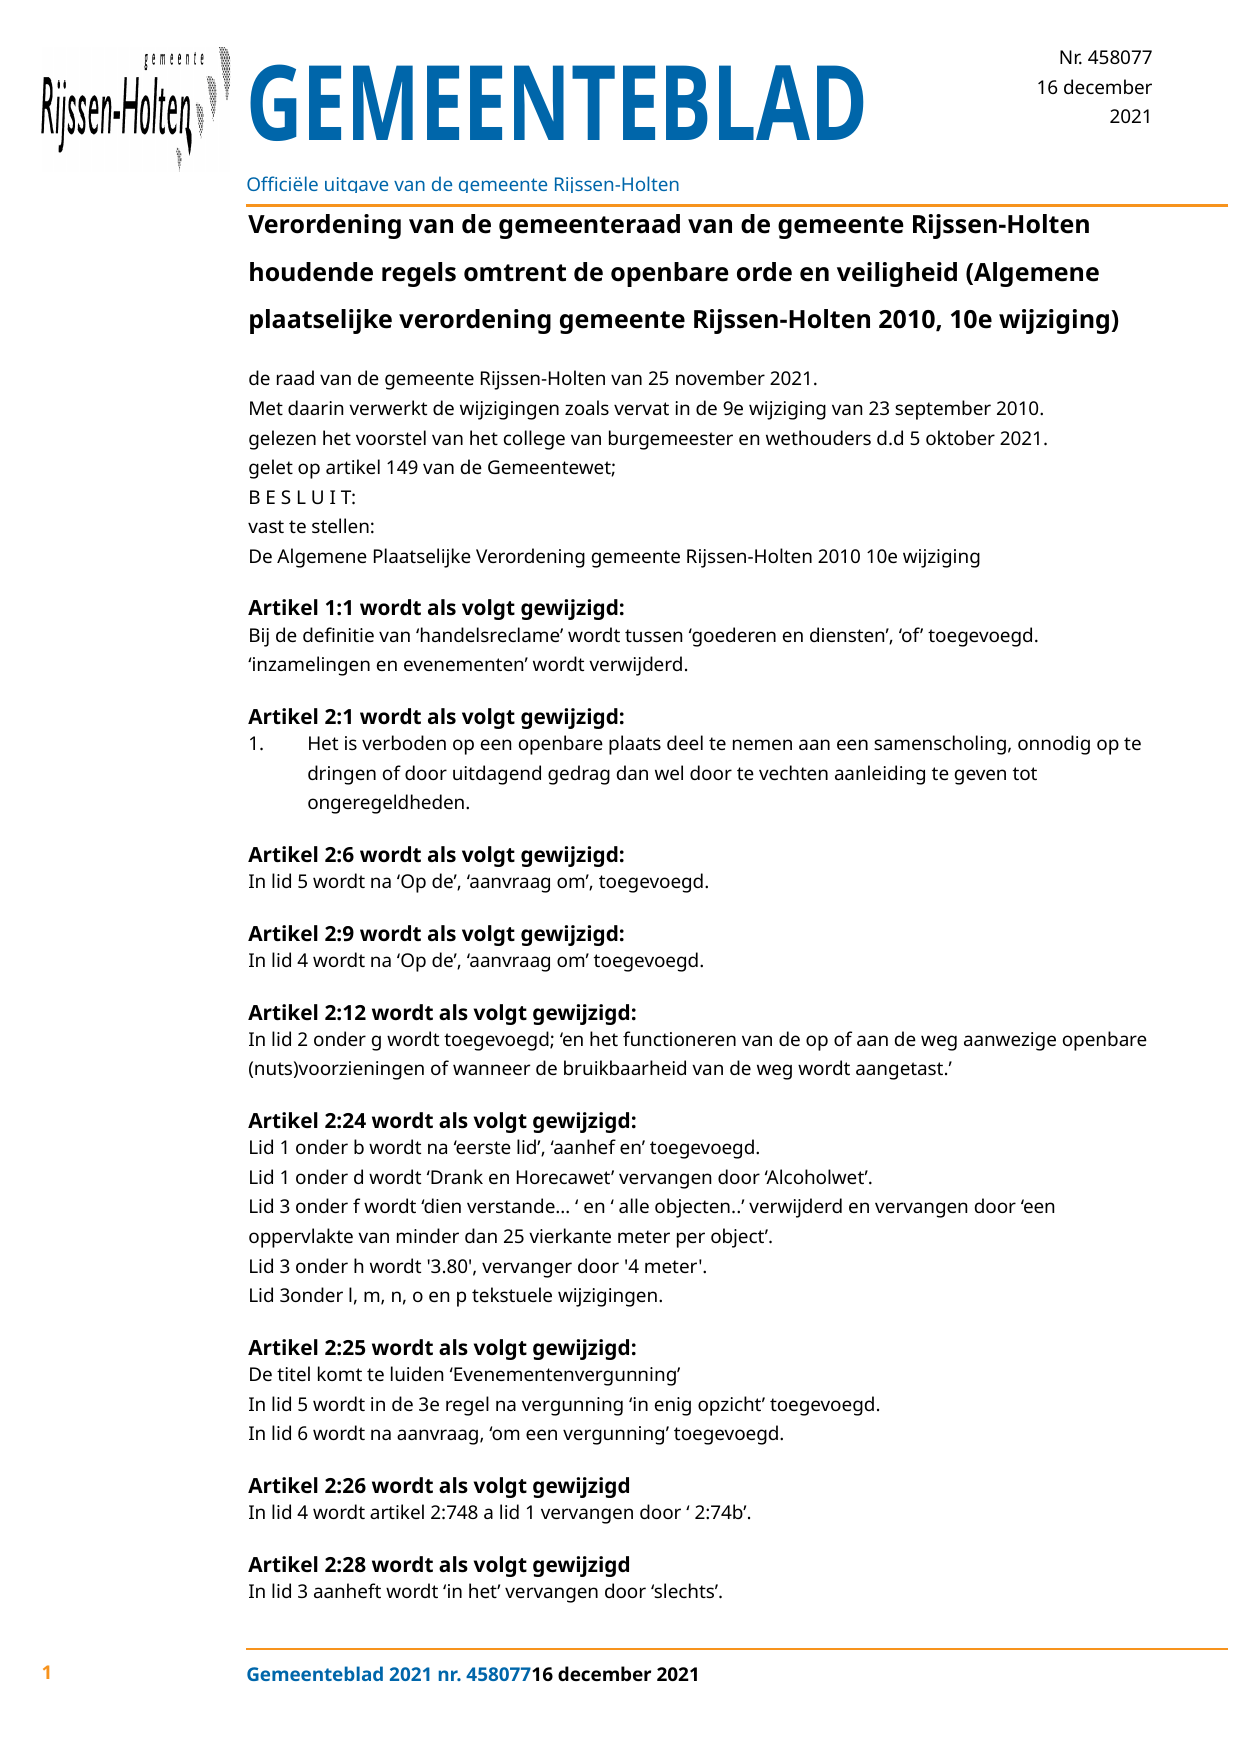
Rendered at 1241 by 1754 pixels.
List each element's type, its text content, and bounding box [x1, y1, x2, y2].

text Lid 3 onder h wordt '3.80', vervanger door '4 meter'. [248, 1253, 1152, 1278]
text Lid 3onder l, m, n, o en p tekstuele wijzigingen. [248, 1282, 1152, 1308]
text In lid 6 wordt na aanvraag, ‘om een vergunning’ toegevoegd. [248, 1420, 1152, 1446]
text In lid 4 wordt artikel 2:748 a lid 1 vervangen door ‘ 2:74b’. [248, 1499, 1152, 1525]
text Verordening van de gemeenteraad van de gemeente Rijssen-Holten houdende regels omtrent de openbare orde en veiligheid (Algemene plaatselijke verordening gemeente Rijssen-Holten 2010, 10e wijziging) [248, 207, 1152, 336]
text Artikel 2:24 wordt als volgt gewijzigd: [248, 1106, 1152, 1134]
text Lid 1 onder d wordt ‘Drank en Horecawet’ vervangen door ‘Alcoholwet’. [248, 1164, 1152, 1190]
text Met daarin verwerkt de wijzigingen zoals vervat in de 9e wijziging van 23 september 2010. [248, 395, 1152, 421]
text Artikel 2:9 wordt als volgt gewijzigd: [248, 919, 1152, 947]
text In lid 5 wordt in de 3e regel na vergunning ‘in enig opzicht’ toegevoegd. [248, 1391, 1152, 1417]
text In lid 4 wordt na ‘Op de’, ‘aanvraag om’ toegevoegd. [248, 947, 1152, 973]
text Artikel 2:28 wordt als volgt gewijzigd [248, 1550, 1152, 1578]
text De titel komt te luiden ‘Evenementenvergunning’ [248, 1361, 1152, 1387]
text Artikel 2:1 wordt als volgt gewijzigd: [248, 702, 1152, 730]
picture [41, 47, 231, 172]
text In lid 3 aanheft wordt ‘in het’ vervangen door ‘slechts’. [248, 1578, 1152, 1604]
text vast te stellen: [248, 513, 1152, 539]
text Artikel 2:25 wordt als volgt gewijzigd: [248, 1333, 1152, 1361]
list Het is verboden op een openbare plaats deel te nemen aan een samenscholing, onnodig op te dringen of door uitdagend gedrag dan wel door te vechten aanleiding te geven tot ongeregeldheden. [248, 730, 1152, 815]
text de raad van de gemeente Rijssen-Holten van 25 november 2021. [248, 366, 1152, 391]
text gelet op artikel 149 van de Gemeentewet; [248, 454, 1152, 480]
text Artikel 2:12 wordt als volgt gewijzigd: [248, 998, 1152, 1026]
text Artikel 1:1 wordt als volgt gewijzigd: [248, 593, 1152, 622]
text In lid 2 onder g wordt toegevoegd; ‘en het functioneren van de op of aan de weg aanwezige openbare (nuts)voorzieningen of wanneer de bruikbaarheid van de weg wordt aangetast.’ [248, 1026, 1152, 1081]
text Lid 1 onder b wordt na ‘eerste lid’, ‘aanhef en’ toegevoegd. [248, 1134, 1152, 1160]
text Artikel 2:6 wordt als volgt gewijzigd: [248, 840, 1152, 868]
text Artikel 2:26 wordt als volgt gewijzigd [248, 1471, 1152, 1499]
text De Algemene Plaatselijke Verordening gemeente Rijssen-Holten 2010 10e wijziging [248, 543, 1152, 569]
text gelezen het voorstel van het college van burgemeester en wethouders d.d 5 oktober 2021. [248, 425, 1152, 450]
text In lid 5 wordt na ‘Op de’, ‘aanvraag om’, toegevoegd. [248, 868, 1152, 894]
text B E S L U I T: [248, 484, 1152, 509]
text Bij de definitie van ‘handelsreclame’ wordt tussen ‘goederen en diensten’, ‘of’ toegevoegd. ‘inzamelingen en evenementen’ wordt verwijderd. [248, 622, 1152, 677]
text Lid 3 onder f wordt ‘dien verstande… ‘ en ‘ alle objecten..’ verwijderd en vervangen door ‘een oppervlakte van minder dan 25 vierkante meter per object’. [248, 1194, 1152, 1249]
